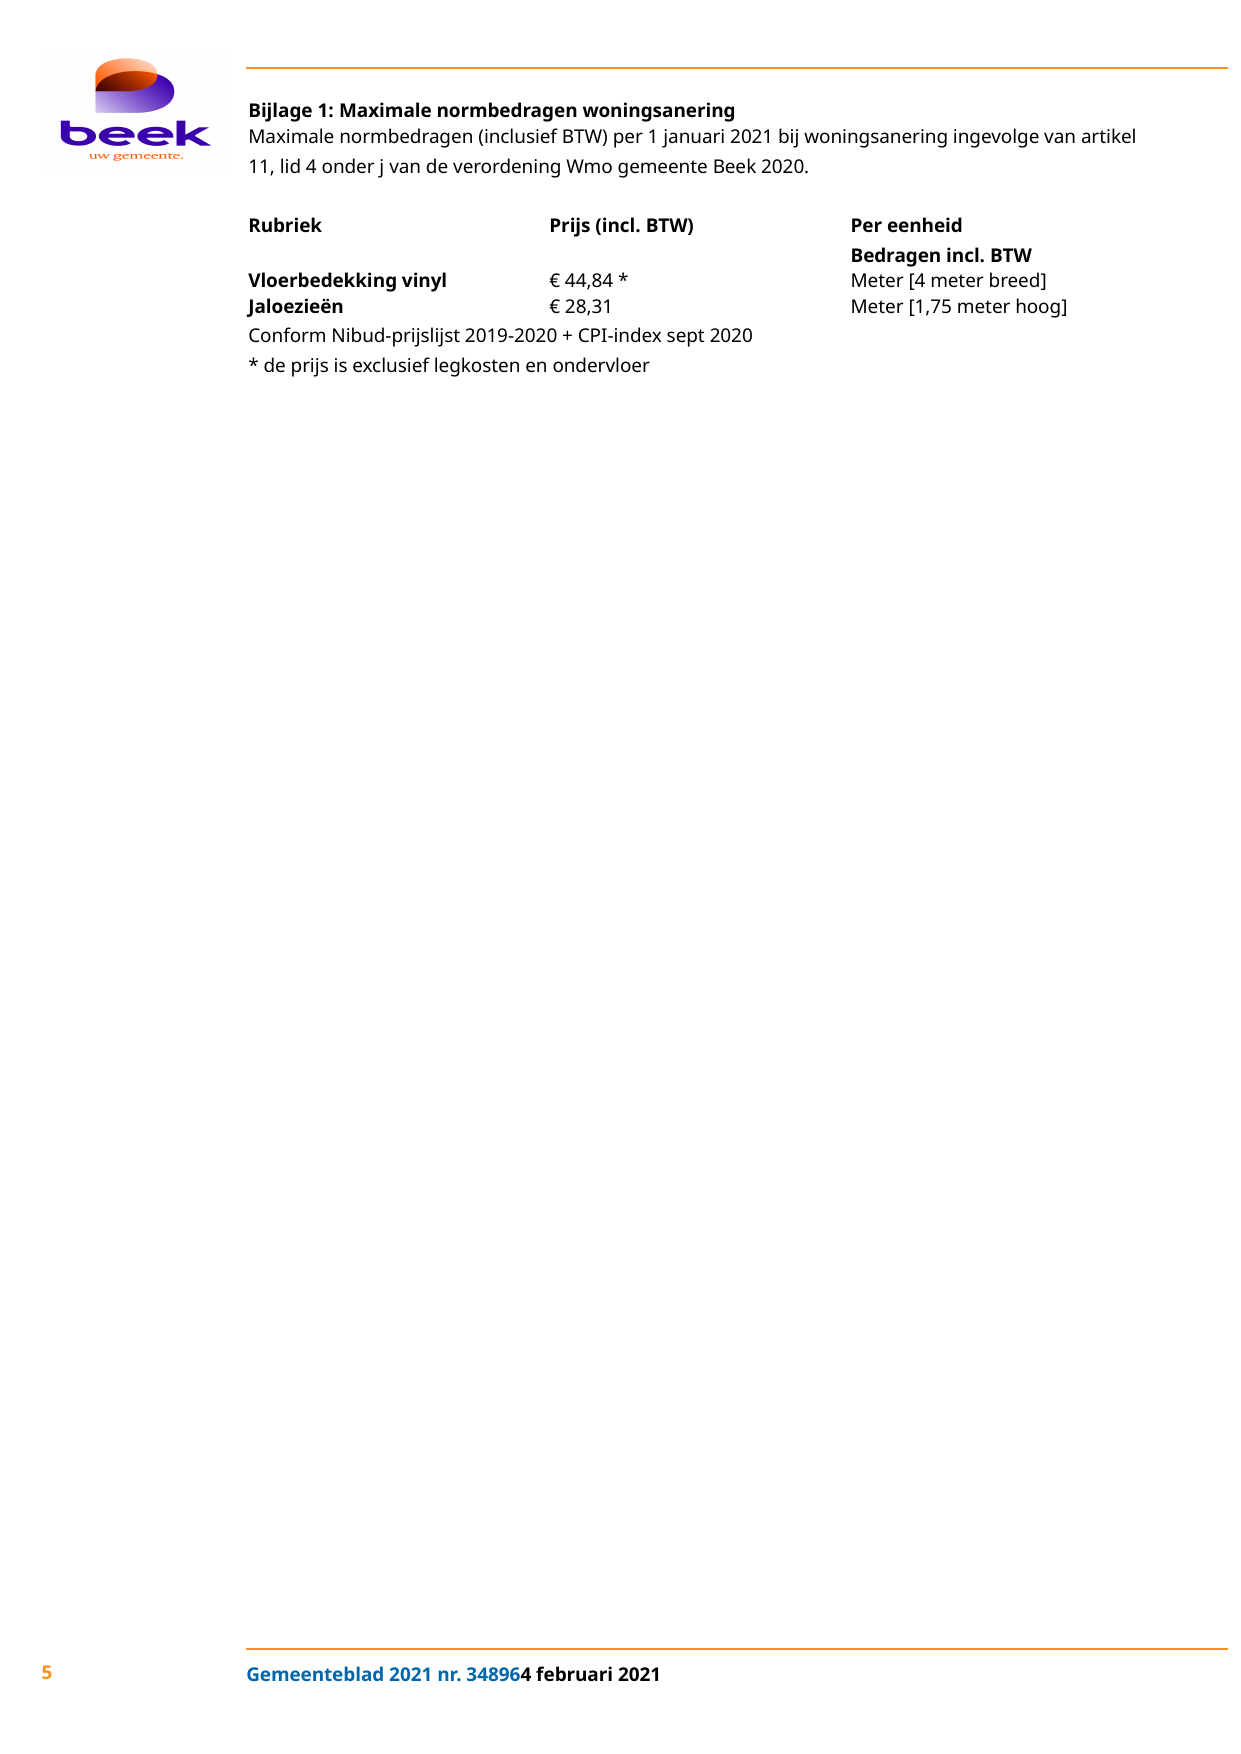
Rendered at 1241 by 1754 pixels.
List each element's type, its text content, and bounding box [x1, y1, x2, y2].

text Maximale normbedragen (inclusief BTW) per 1 januari 2021 bij woningsanering ingevolge van artikel 11, lid 4 onder j van de verordening Wmo gemeente Beek 2020. [248, 123, 1152, 179]
table_cell Meter [1,75 meter hoog] [850, 293, 1152, 319]
table_cell € 44,84 * [549, 268, 850, 293]
table_header Rubriek [248, 212, 549, 267]
text Conform Nibud-prijslijst 2019-2020 + CPI-index sept 2020 [248, 322, 1152, 348]
picture [41, 47, 231, 172]
table_cell Meter [4 meter breed] [850, 268, 1152, 293]
table_cell € 28,31 [549, 293, 850, 319]
text * de prijs is exclusief legkosten en ondervloer [248, 352, 1152, 377]
table_cell Vloerbedekking vinyl [248, 268, 549, 293]
table_cell Jaloezieën [248, 293, 549, 319]
table_header Per eenheid Bedragen incl. BTW [850, 212, 1152, 267]
text Bijlage 1: Maximale normbedragen woningsanering [248, 95, 1152, 123]
table_header Prijs (incl. BTW) [549, 212, 850, 267]
